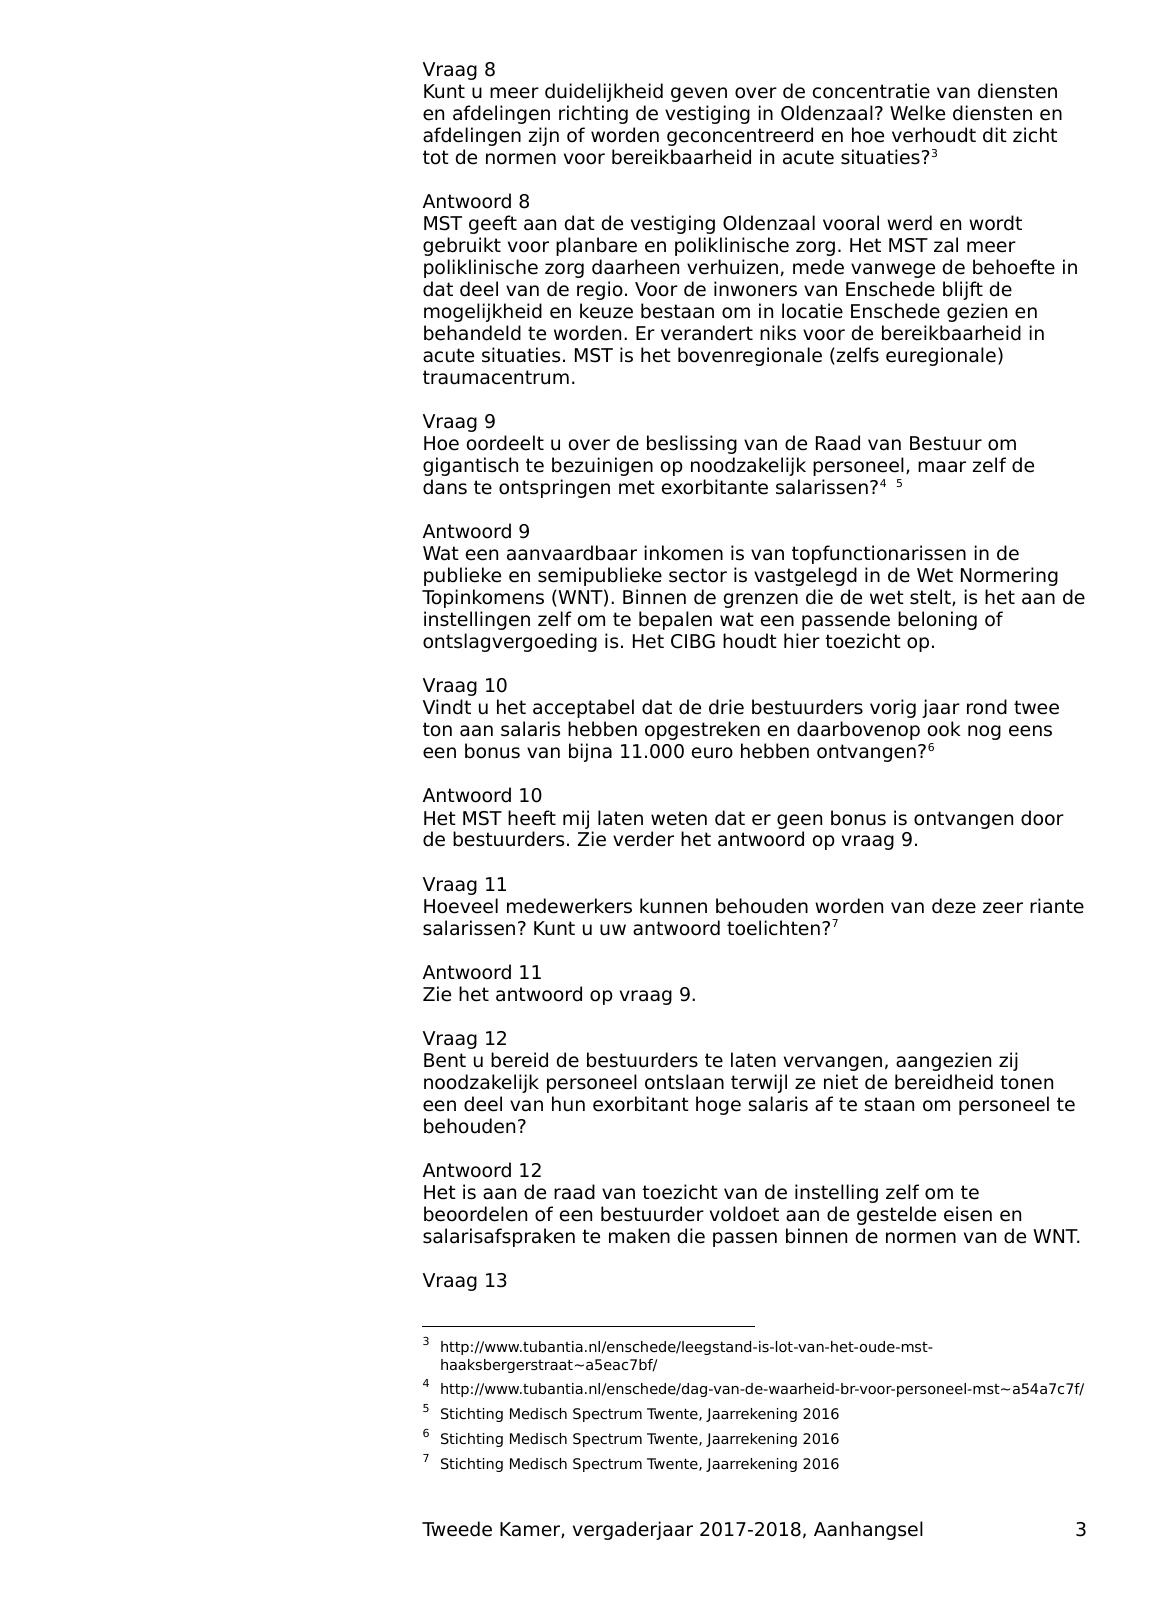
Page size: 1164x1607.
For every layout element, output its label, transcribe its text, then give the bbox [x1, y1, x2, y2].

text Het is aan de raad van toezicht van de instelling zelf om te beoordelen of een bestuurder voldoet aan de gestelde eisen en salarisafspraken te maken die passen binnen de normen van de WNT. [422, 1182, 1087, 1248]
text http://www.tubantia.nl/enschede/dag-van-de-waarheid-br-voor-personeel-mst~a54a7c7f/ [422, 1377, 1087, 1399]
text Vraag 10 [422, 675, 1087, 697]
text Bent u bereid de bestuurders te laten vervangen, aangezien zij noodzakelijk personeel ontslaan terwijl ze niet de bereidheid tonen een deel van hun exorbitant hoge salaris af te staan om personeel te behouden? [422, 1050, 1087, 1138]
text Antwoord 11 [422, 962, 1087, 984]
text Zie het antwoord op vraag 9. [422, 984, 1087, 1006]
text Kunt u meer duidelijkheid geven over de concentratie van diensten en afdelingen richting de vestiging in Oldenzaal? Welke diensten en afdelingen zijn of worden geconcentreerd en hoe verhoudt dit zicht tot de normen voor bereikbaarheid in acute situaties? [422, 81, 1087, 169]
text Stichting Medisch Spectrum Twente, Jaarrekening 2016 [422, 1402, 1087, 1424]
text Antwoord 12 [422, 1160, 1087, 1182]
text Het MST heeft mij laten weten dat er geen bonus is ontvangen door de bestuurders. Zie verder het antwoord op vraag 9. [422, 807, 1087, 851]
text http://www.tubantia.nl/enschede/leegstand-is-lot-van-het-oude-mst-haaksbergerstraat~a5eac7bf/ [422, 1335, 1087, 1374]
text Antwoord 8 [422, 191, 1087, 213]
text Vraag 8 [422, 59, 1087, 81]
text Stichting Medisch Spectrum Twente, Jaarrekening 2016 [422, 1427, 1087, 1449]
text Wat een aanvaardbaar inkomen is van topfunctionarissen in de publieke en semipublieke sector is vastgelegd in de Wet Normering Topinkomens (WNT). Binnen de grenzen die de wet stelt, is het aan de instellingen zelf om te bepalen wat een passende beloning of ontslagvergoeding is. Het CIBG houdt hier toezicht op. [422, 543, 1087, 653]
text Antwoord 9 [422, 521, 1087, 543]
text Antwoord 10 [422, 785, 1087, 807]
text Vraag 11 [422, 873, 1087, 896]
text Vraag 12 [422, 1028, 1087, 1050]
text Vraag 9 [422, 411, 1087, 433]
text Vindt u het acceptabel dat de drie bestuurders vorig jaar rond twee ton aan salaris hebben opgestreken en daarbovenop ook nog eens een bonus van bijna 11.000 euro hebben ontvangen? [422, 697, 1087, 763]
text Hoe oordeelt u over de beslissing van de Raad van Bestuur om gigantisch te bezuinigen op noodzakelijk personeel, maar zelf de dans te ontspringen met exorbitante salarissen? [422, 433, 1087, 499]
text Vraag 13 [422, 1270, 1087, 1292]
text MST geeft aan dat de vestiging Oldenzaal vooral werd en wordt gebruikt voor planbare en poliklinische zorg. Het MST zal meer poliklinische zorg daarheen verhuizen, mede vanwege de behoefte in dat deel van de regio. Voor de inwoners van Enschede blijft de mogelijkheid en keuze bestaan om in locatie Enschede gezien en behandeld te worden. Er verandert niks voor de bereikbaarheid in acute situaties. MST is het bovenregionale (zelfs euregionale) traumacentrum. [422, 213, 1087, 389]
text Stichting Medisch Spectrum Twente, Jaarrekening 2016 [422, 1452, 1087, 1474]
text Hoeveel medewerkers kunnen behouden worden van deze zeer riante salarissen? Kunt u uw antwoord toelichten? [422, 896, 1087, 939]
